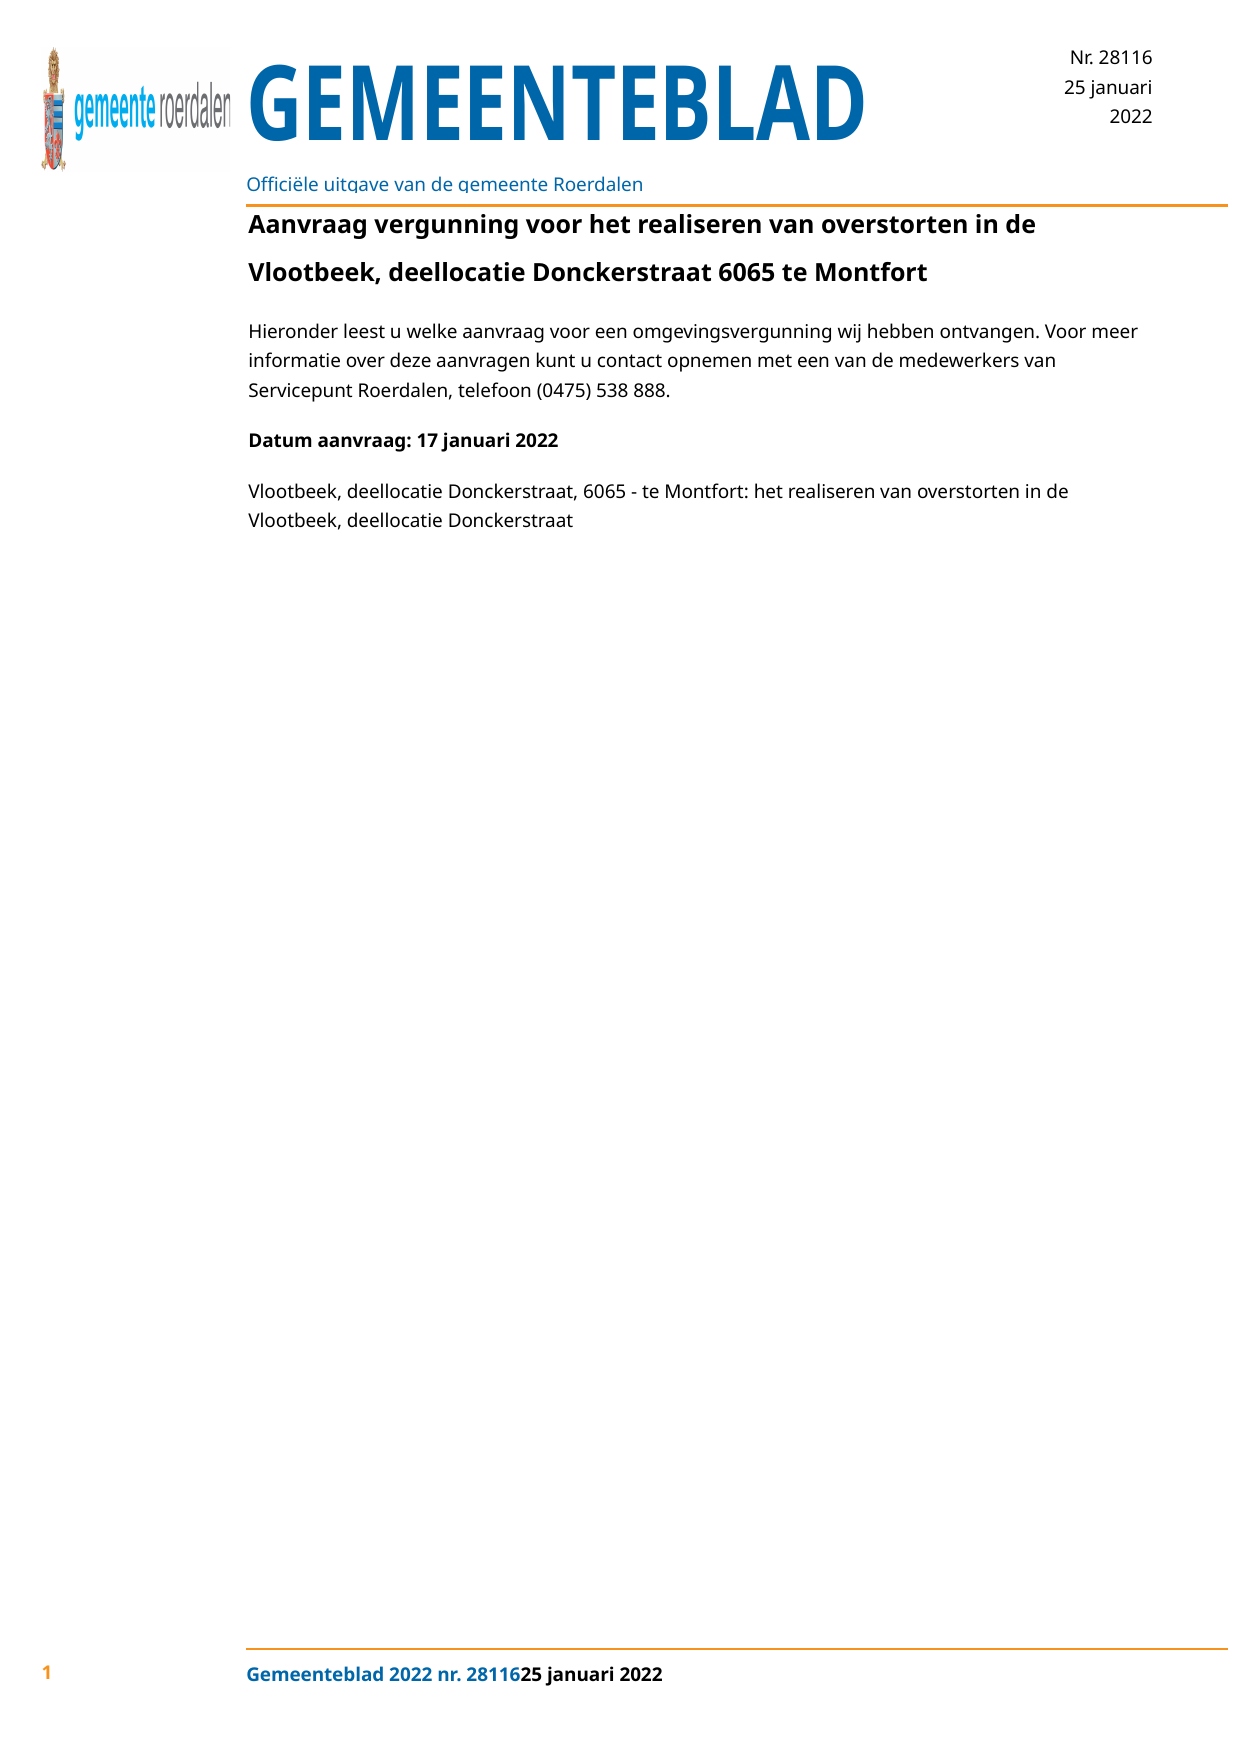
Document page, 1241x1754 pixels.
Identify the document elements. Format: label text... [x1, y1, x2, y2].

text Vlootbeek, deellocatie Donckerstraat, 6065 - te Montfort: het realiseren van overstorten in de Vlootbeek, deellocatie Donckerstraat [248, 478, 1152, 533]
text Datum aanvraag: 17 januari 2022 [248, 427, 1152, 453]
text Hieronder leest u welke aanvraag voor een omgevingsvergunning wij hebben ontvangen. Voor meer informatie over deze aanvragen kunt u contact opnemen met een van de medewerkers van Servicepunt Roerdalen, telefoon (0475) 538 888. [248, 318, 1152, 403]
picture [41, 47, 231, 172]
text Aanvraag vergunning voor het realiseren van overstorten in de Vlootbeek, deellocatie Donckerstraat 6065 te Montfort [248, 207, 1152, 288]
